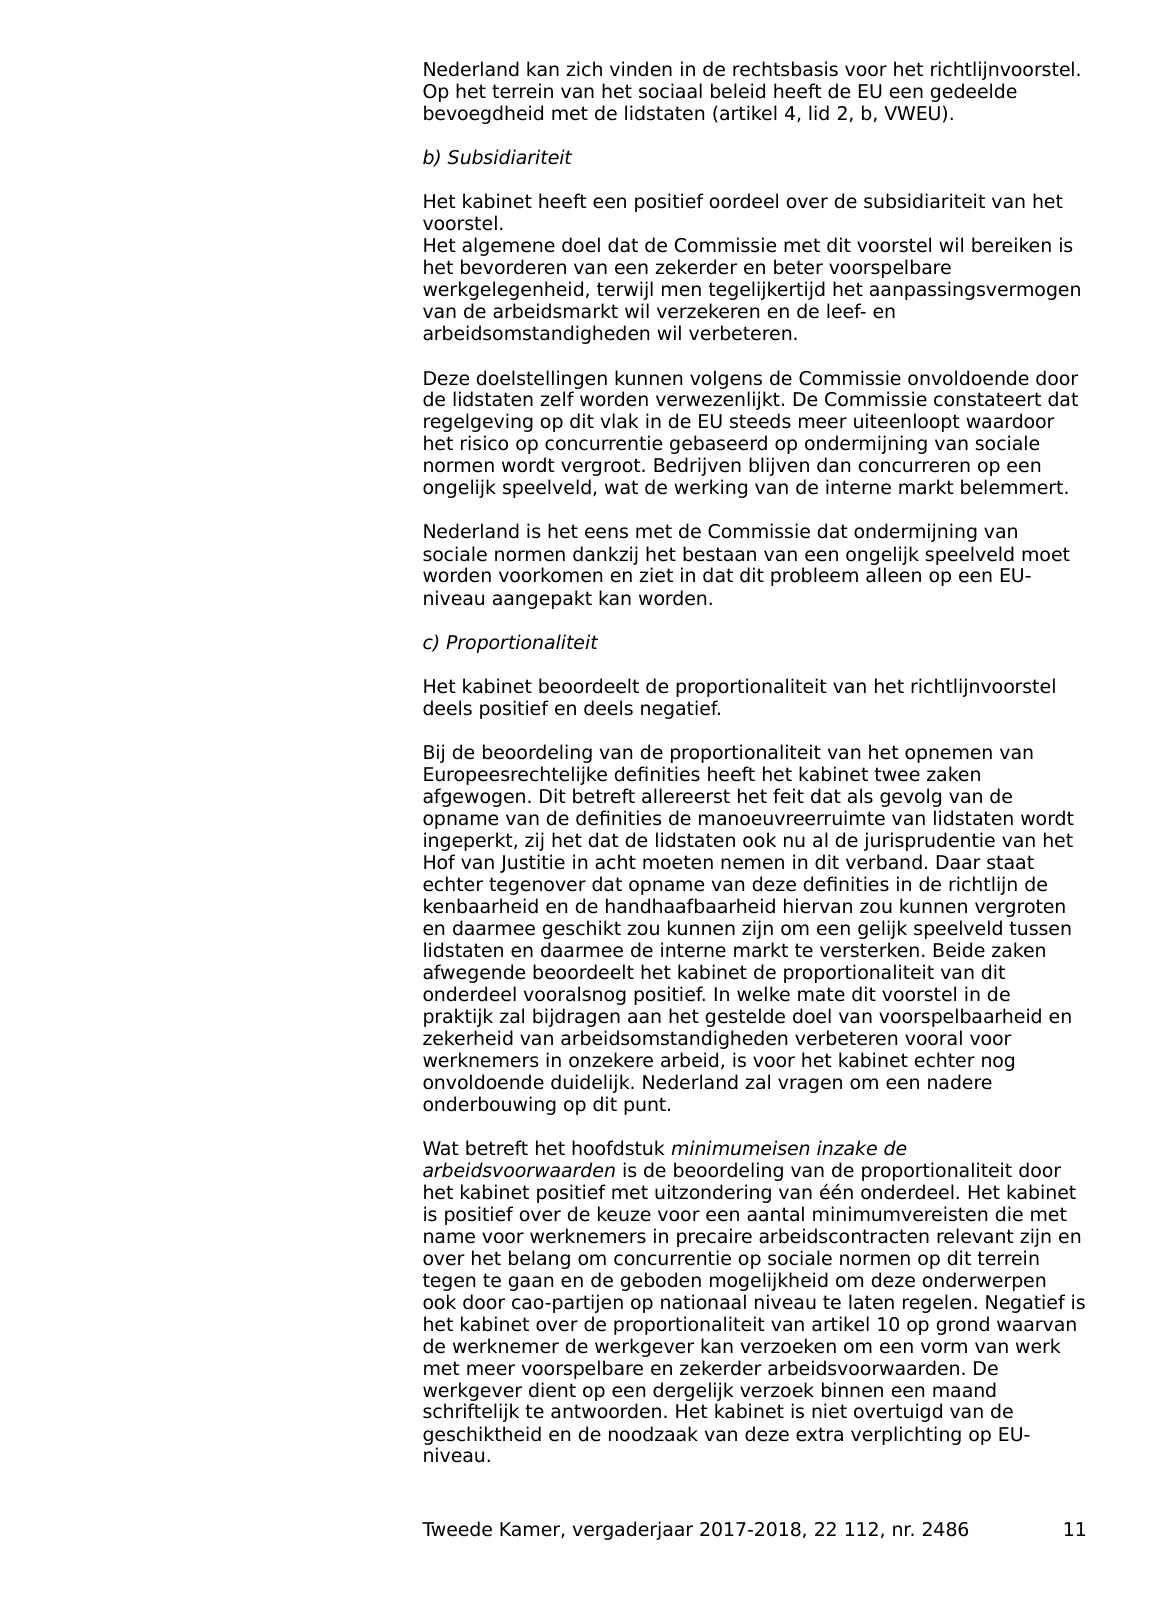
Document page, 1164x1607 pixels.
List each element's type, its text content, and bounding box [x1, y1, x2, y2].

text Nederland is het eens met de Commissie dat ondermijning van sociale normen dankzij het bestaan van een ongelijk speelveld moet worden voorkomen en ziet in dat dit probleem alleen op een EU-niveau aangepakt kan worden. [422, 521, 1087, 609]
text Wat betreft het hoofdstuk minimumeisen inzake de arbeidsvoorwaarden is de beoordeling van de proportionaliteit door het kabinet positief met uitzondering van één onderdeel. Het kabinet is positief over de keuze voor een aantal minimumvereisten die met name voor werknemers in precaire arbeidscontracten relevant zijn en over het belang om concurrentie op sociale normen op dit terrein tegen te gaan en de geboden mogelijkheid om deze onderwerpen ook door cao-partijen op nationaal niveau te laten regelen. Negatief is het kabinet over de proportionaliteit van artikel 10 op grond waarvan de werknemer de werkgever kan verzoeken om een vorm van werk met meer voorspelbare en zekerder arbeidsvoorwaarden. De werkgever dient op een dergelijk verzoek binnen een maand schriftelijk te antwoorden. Het kabinet is niet overtuigd van de geschiktheid en de noodzaak van deze extra verplichting op EU-niveau. [422, 1138, 1087, 1467]
text Bij de beoordeling van de proportionaliteit van het opnemen van Europeesrechtelijke definities heeft het kabinet twee zaken afgewogen. Dit betreft allereerst het feit dat als gevolg van de opname van de definities de manoeuvreerruimte van lidstaten wordt ingeperkt, zij het dat de lidstaten ook nu al de jurisprudentie van het Hof van Justitie in acht moeten nemen in dit verband. Daar staat echter tegenover dat opname van deze definities in de richtlijn de kenbaarheid en de handhaafbaarheid hiervan zou kunnen vergroten en daarmee geschikt zou kunnen zijn om een gelijk speelveld tussen lidstaten en daarmee de interne markt te versterken. Beide zaken afwegende beoordeelt het kabinet de proportionaliteit van dit onderdeel vooralsnog positief. In welke mate dit voorstel in de praktijk zal bijdragen aan het gestelde doel van voorspelbaarheid en zekerheid van arbeidsomstandigheden verbeteren vooral voor werknemers in onzekere arbeid, is voor het kabinet echter nog onvoldoende duidelijk. Nederland zal vragen om een nadere onderbouwing op dit punt. [422, 742, 1087, 1116]
subtitle c) Proportionaliteit [422, 632, 1087, 653]
subtitle b) Subsidiariteit [422, 147, 1087, 169]
text Het kabinet beoordeelt de proportionaliteit van het richtlijnvoorstel deels positief en deels negatief. [422, 676, 1087, 720]
text Deze doelstellingen kunnen volgens de Commissie onvoldoende door de lidstaten zelf worden verwezenlijkt. De Commissie constateert dat regelgeving op dit vlak in de EU steeds meer uiteenloopt waardoor het risico op concurrentie gebaseerd op ondermijning van sociale normen wordt vergroot. Bedrijven blijven dan concurreren op een ongelijk speelveld, wat de werking van de interne markt belemmert. [422, 367, 1087, 499]
text Het algemene doel dat de Commissie met dit voorstel wil bereiken is het bevorderen van een zekerder en beter voorspelbare werkgelegenheid, terwijl men tegelijkertijd het aanpassingsvermogen van de arbeidsmarkt wil verzekeren en de leef- en arbeidsomstandigheden wil verbeteren. [422, 235, 1087, 345]
text Nederland kan zich vinden in de rechtsbasis voor het richtlijnvoorstel. Op het terrein van het sociaal beleid heeft de EU een gedeelde bevoegdheid met de lidstaten (artikel 4, lid 2, b, VWEU). [422, 59, 1087, 125]
text Het kabinet heeft een positief oordeel over de subsidiariteit van het voorstel. [422, 191, 1087, 235]
